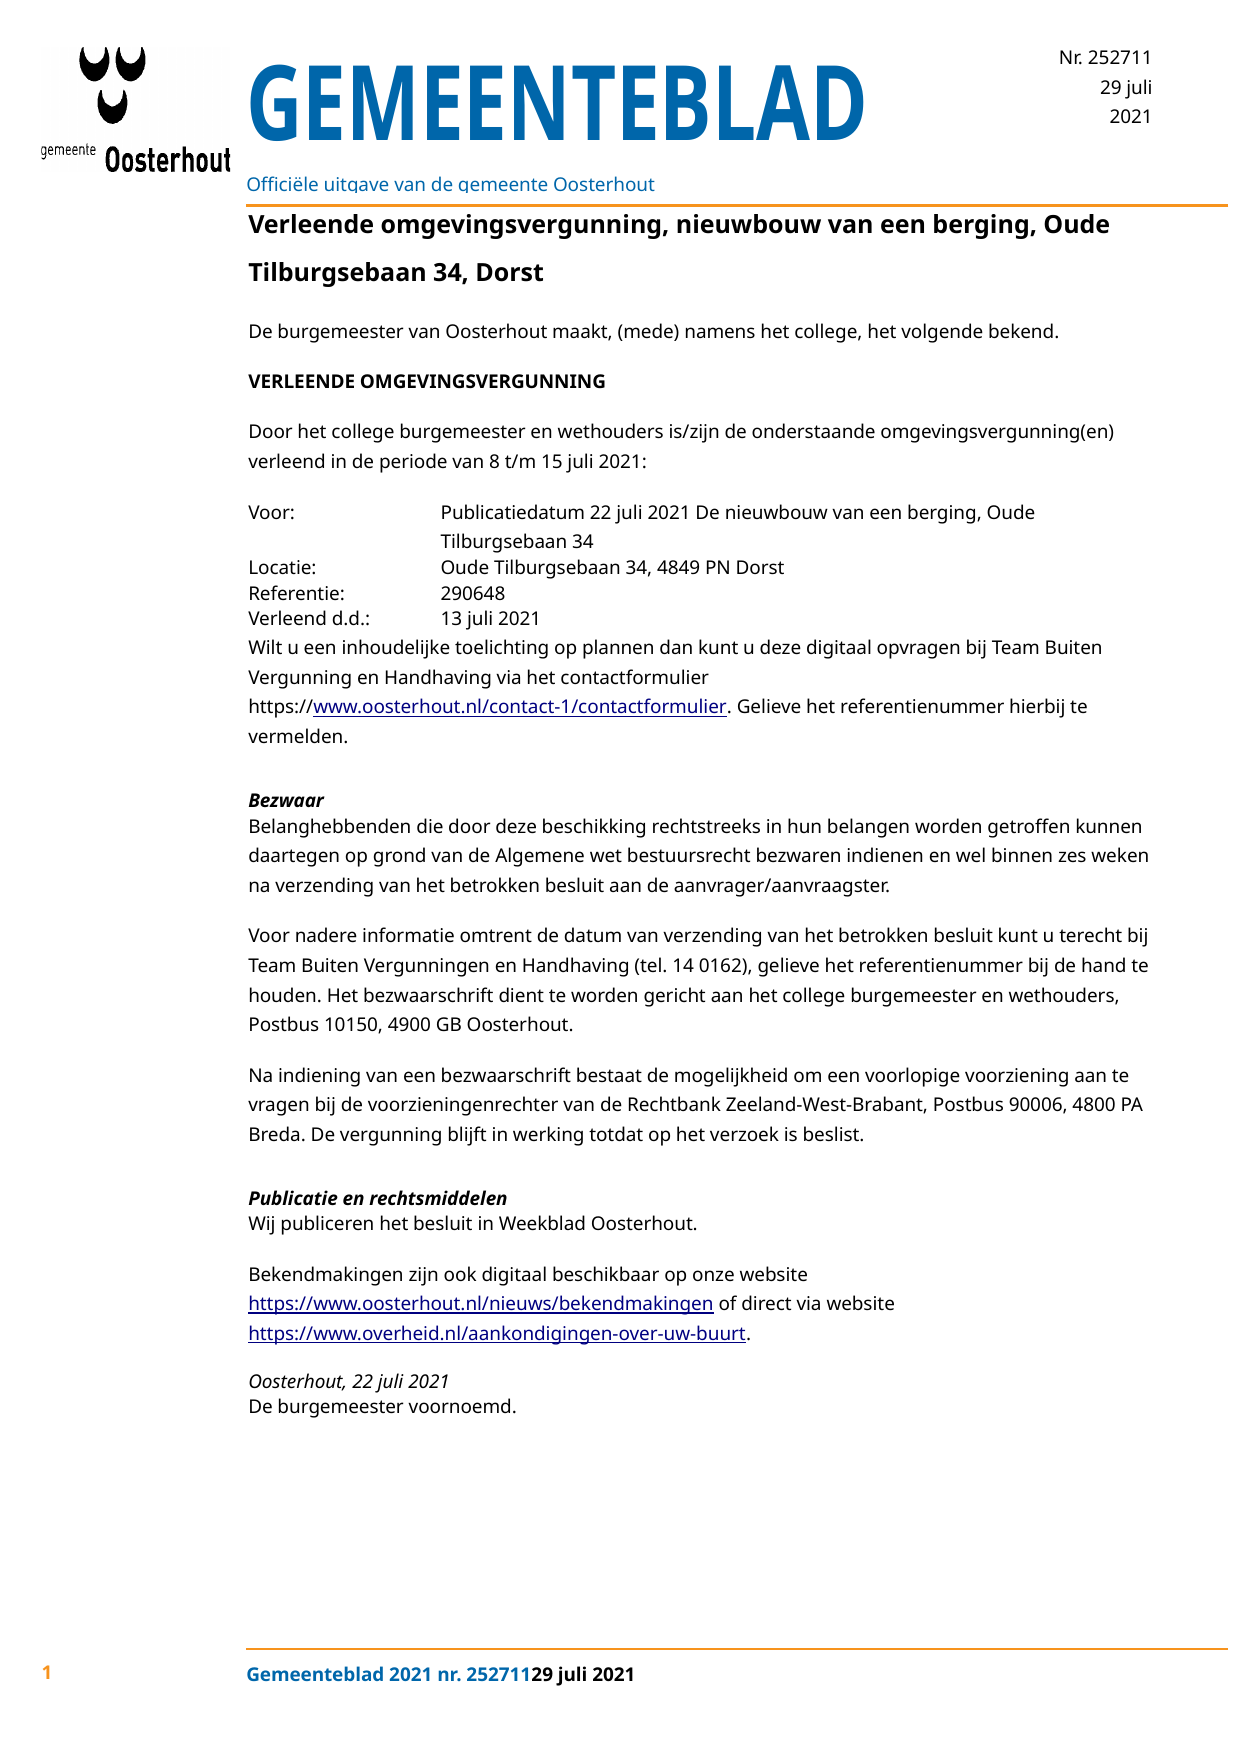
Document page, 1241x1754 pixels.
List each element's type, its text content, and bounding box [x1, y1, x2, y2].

text Belanghebbenden die door deze beschikking rechtstreeks in hun belangen worden getroffen kunnen daartegen op grond van de Algemene wet bestuursrecht bezwaren indienen en wel binnen zes weken na verzending van het betrokken besluit aan de aanvrager/aanvraagster. [248, 813, 1152, 898]
text Oosterhout, 22 juli 2021 [248, 1368, 1152, 1394]
table_header Voor: [248, 499, 440, 554]
text Na indiening van een bezwaarschrift bestaat de mogelijkheid om een voorlopige voorziening aan te vragen bij de voorzieningenrechter van de Rechtbank Zeeland-West-Brabant, Postbus 90006, 4800 PA Breda. De vergunning blijft in werking totdat op het verzoek is beslist. [248, 1062, 1152, 1147]
text Publicatie en rechtsmiddelen [248, 1185, 1152, 1211]
table_cell Locatie: [248, 554, 440, 580]
text Wilt u een inhoudelijke toelichting op plannen dan kunt u deze digitaal opvragen bij Team Buiten Vergunning en Handhaving via het contactformulier https://www.oosterhout.nl/contact-1/contactformulier. Gelieve het referentienummer hierbij te vermelden. [248, 634, 1152, 749]
table_cell 13 juli 2021 [440, 606, 1152, 631]
text De burgemeester van Oosterhout maakt, (mede) namens het college, het volgende bekend. [248, 318, 1152, 344]
text Bekendmakingen zijn ook digitaal beschikbaar op onze website https://www.oosterhout.nl/nieuws/bekendmakingen of direct via website https://www.overheid.nl/aankondigingen-over-uw-buurt. [248, 1261, 1152, 1346]
text Door het college burgemeester en wethouders is/zijn de onderstaande omgevingsvergunning(en) verleend in de periode van 8 t/m 15 juli 2021: [248, 419, 1152, 474]
table_cell 290648 [440, 580, 1152, 606]
text Wij publiceren het besluit in Weekblad Oosterhout. [248, 1211, 1152, 1236]
text Bezwaar [248, 787, 1152, 813]
picture [41, 47, 231, 172]
text Verleende omgevingsvergunning, nieuwbouw van een berging, Oude Tilburgsebaan 34, Dorst [248, 207, 1152, 288]
table_cell Oude Tilburgsebaan 34, 4849 PN Dorst [440, 554, 1152, 580]
text Voor nadere informatie omtrent de datum van verzen­ding van het betrokken besluit kunt u terecht bij Team Buiten Vergunningen en Handhaving (tel. 14 0162), gelieve het referentienummer bij de hand te houden. Het bezwaar­schrift dient te worden gericht aan het college burgemeester en wethouders, Postbus 10150, 4900 GB Oosterhout. [248, 923, 1152, 1037]
text De burgemeester voornoemd. [248, 1394, 1152, 1419]
table_header Publicatiedatum 22 juli 2021 De nieuwbouw van een berging, Oude Tilburgsebaan 34 [440, 499, 1152, 554]
table_cell Verleend d.d.: [248, 606, 440, 631]
table_cell Referentie: [248, 580, 440, 606]
text VERLEENDE OMGEVINGSVERGUNNING [248, 368, 1152, 394]
